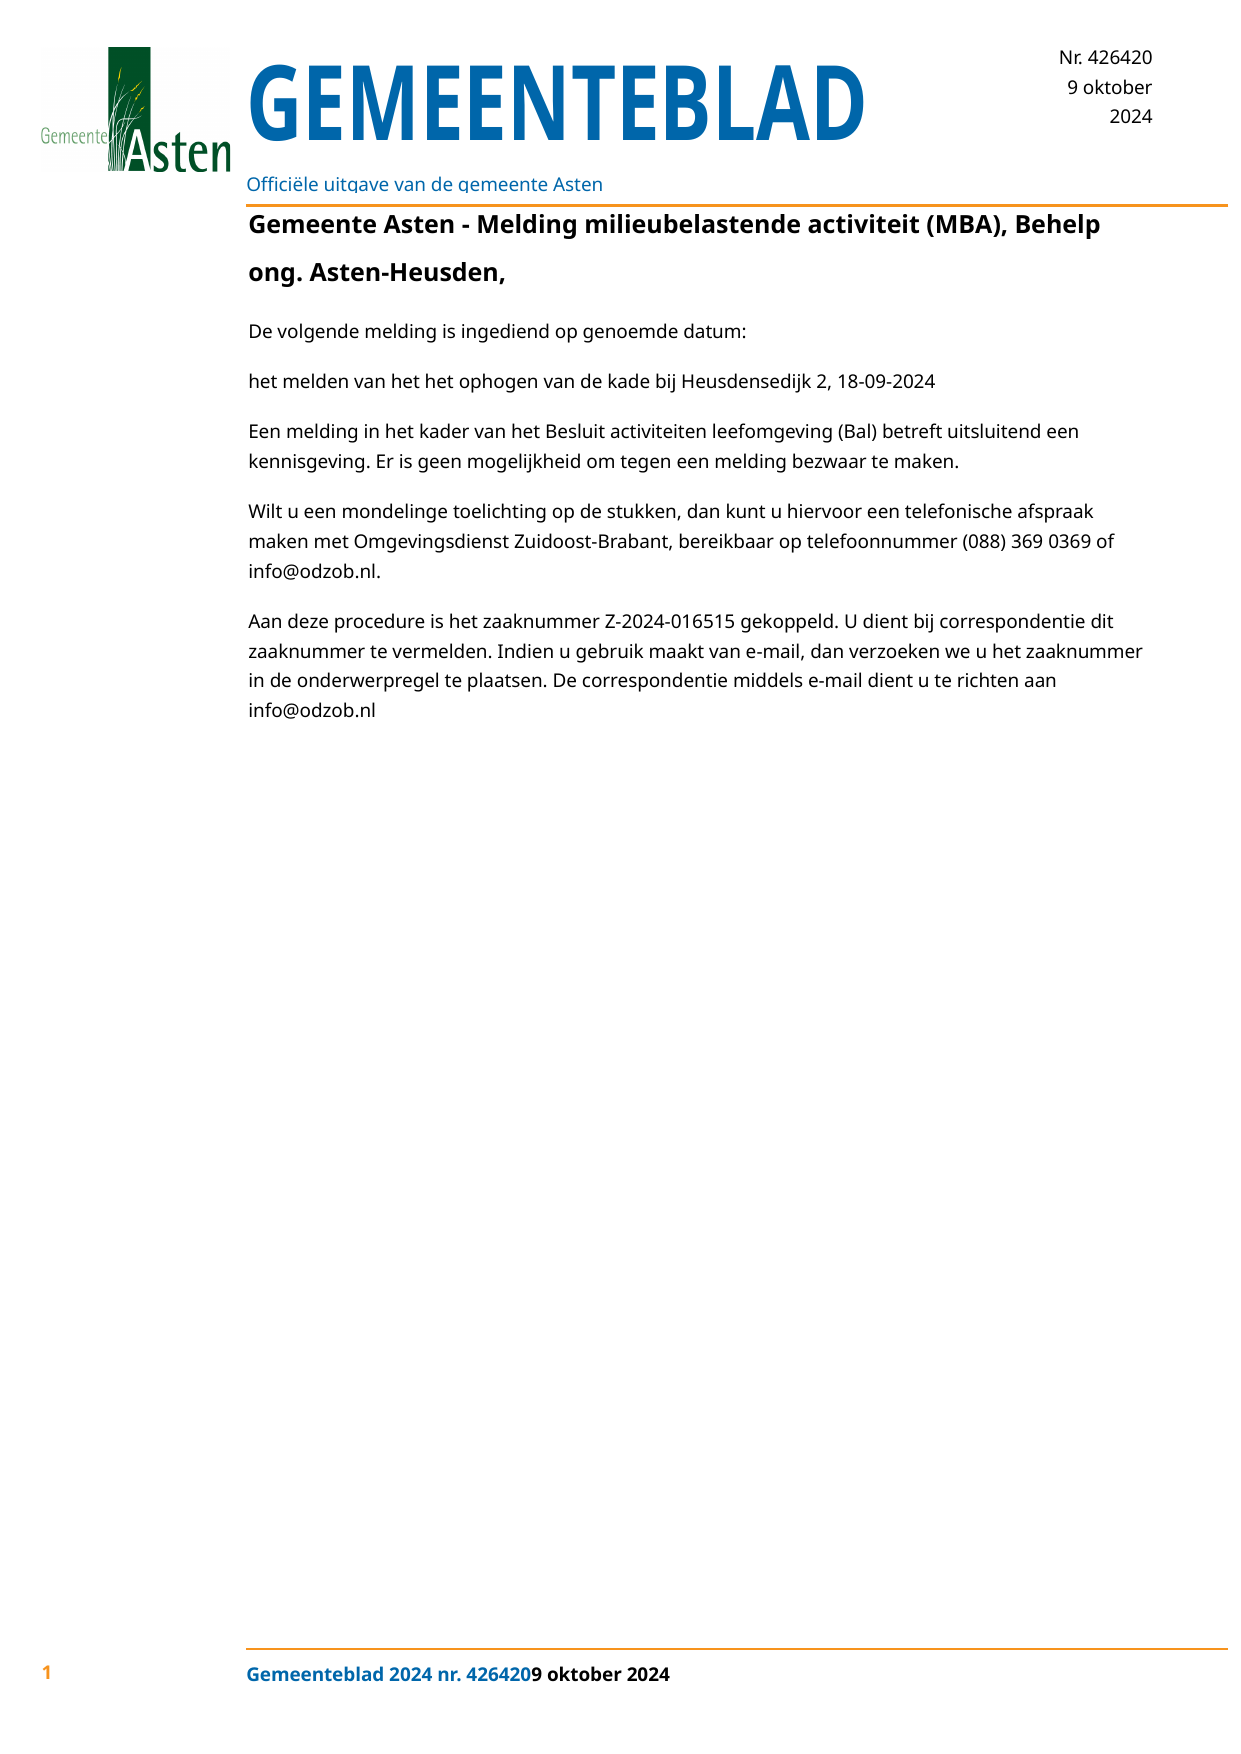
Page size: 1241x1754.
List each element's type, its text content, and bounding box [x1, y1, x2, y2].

text Aan deze procedure is het zaaknummer Z-2024-016515 gekoppeld. U dient bij correspondentie dit zaaknummer te vermelden. Indien u gebruik maakt van e-mail, dan verzoeken we u het zaaknummer in de onderwerpregel te plaatsen. De correspondentie middels e-mail dient u te richten aan info@odzob.nl [248, 608, 1152, 723]
text Wilt u een mondelinge toelichting op de stukken, dan kunt u hiervoor een telefonische afspraak maken met Omgevingsdienst Zuidoost-Brabant, bereikbaar op telefoonnummer (088) 369 0369 of info@odzob.nl. [248, 499, 1152, 584]
text De volgende melding is ingediend op genoemde datum: [248, 318, 1152, 344]
text Een melding in het kader van het Besluit activiteiten leefomgeving (Bal) betreft uitsluitend een kennisgeving. Er is geen mogelijkheid om tegen een melding bezwaar te maken. [248, 419, 1152, 474]
picture [41, 47, 231, 172]
text Gemeente Asten - Melding milieubelastende activiteit (MBA), Behelp ong. Asten-Heusden, [248, 207, 1152, 288]
text het melden van het het ophogen van de kade bij Heusdensedijk 2, 18-09-2024 [248, 368, 1152, 394]
